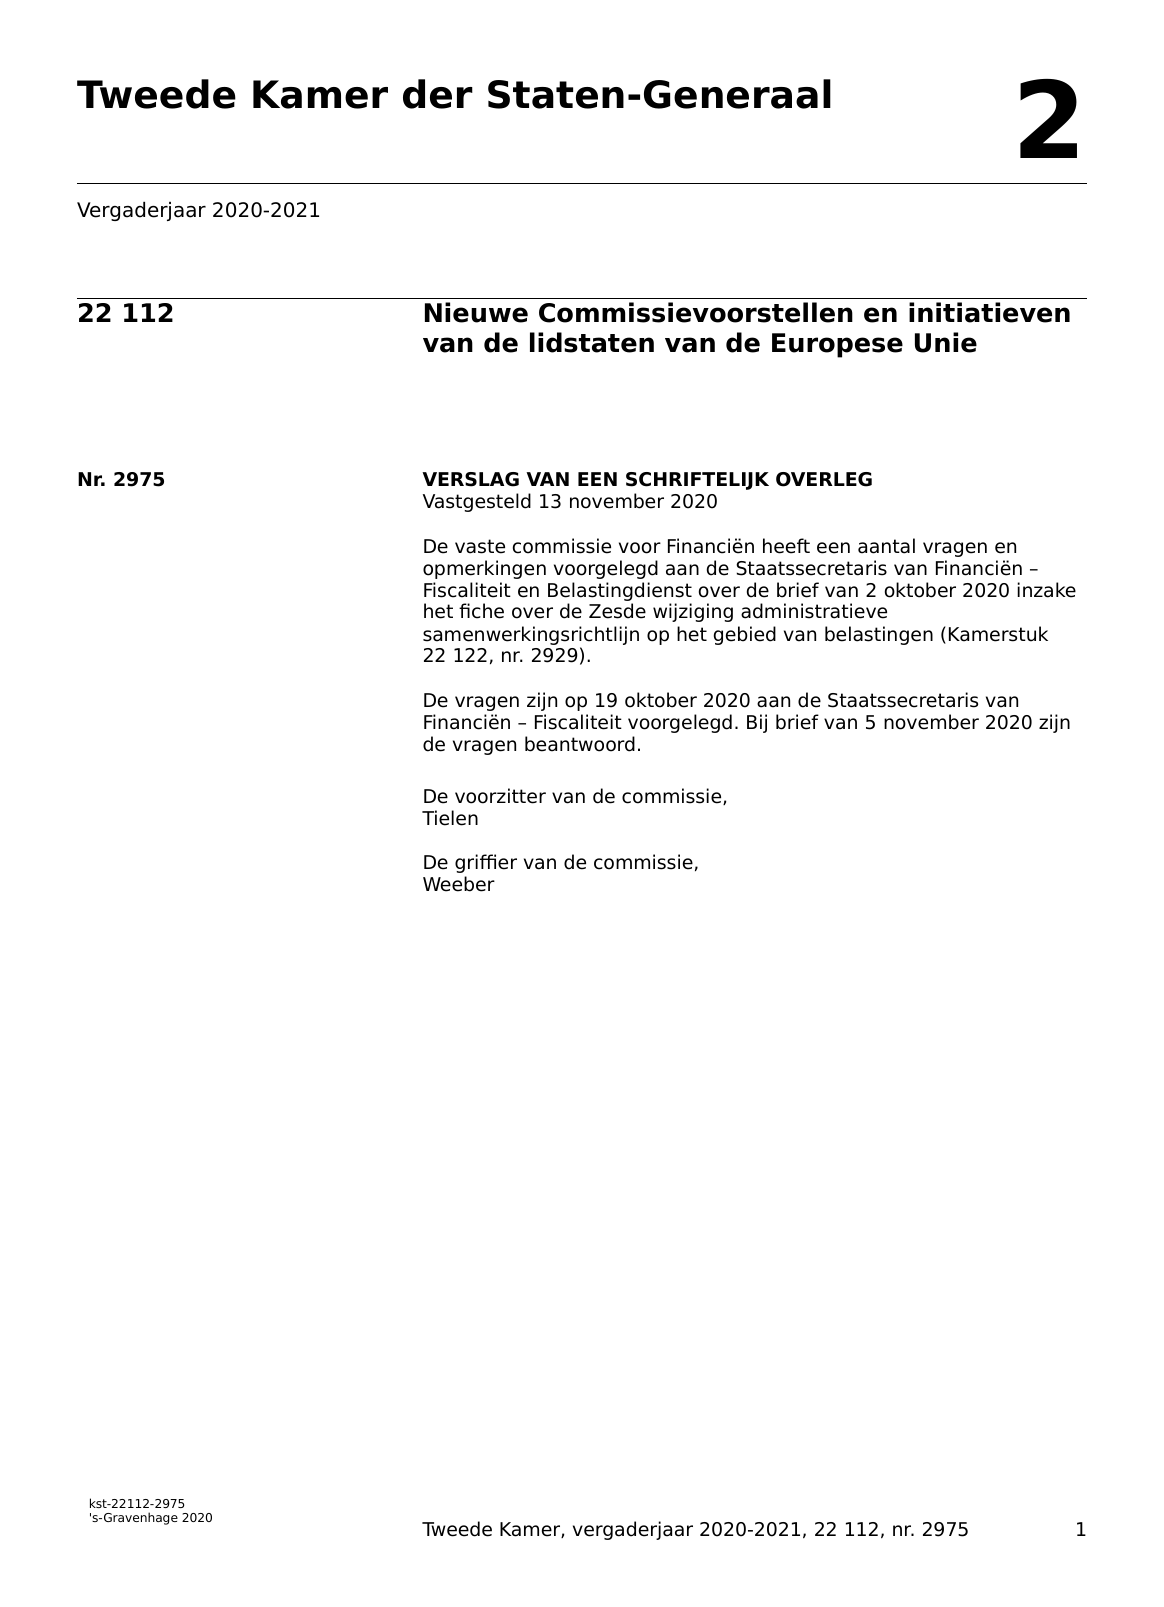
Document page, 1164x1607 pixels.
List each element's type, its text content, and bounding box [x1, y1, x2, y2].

text De vaste commissie voor Financiën heeft een aantal vragen en opmerkingen voorgelegd aan de Staatssecretaris van Financiën – Fiscaliteit en Belastingdienst over de brief van 2 oktober 2020 inzake het fiche over de Zesde wijziging administratieve samenwerkingsrichtlijn op het gebied van belastingen (Kamerstuk 22 122, nr. 2929). [422, 536, 1087, 667]
text Vastgesteld 13 november 2020 [422, 491, 1087, 513]
subtitle Nr. 2975 VERSLAG VAN EEN SCHRIFTELIJK OVERLEG [77, 469, 1087, 491]
table_header Tweede Kamer der Staten-Generaal [77, 59, 886, 183]
text De voorzitter van de commissie, Tielen [422, 786, 1087, 829]
text De griffier van de commissie, Weeber [422, 852, 1087, 896]
text 's-Gravenhage 2020 [88, 1511, 323, 1525]
subtitle 22 112 Nieuwe Commissievoorstellen en initiatieven van de lidstaten van de Europese Unie [77, 299, 1087, 358]
table_cell Vergaderjaar 2020-2021 [77, 184, 1087, 298]
table_header 2 [886, 59, 1087, 183]
text De vragen zijn op 19 oktober 2020 aan de Staatssecretaris van Financiën – Fiscaliteit voorgelegd. Bij brief van 5 november 2020 zijn de vragen beantwoord. [422, 689, 1087, 756]
text kst-22112-2975 [88, 1497, 323, 1511]
